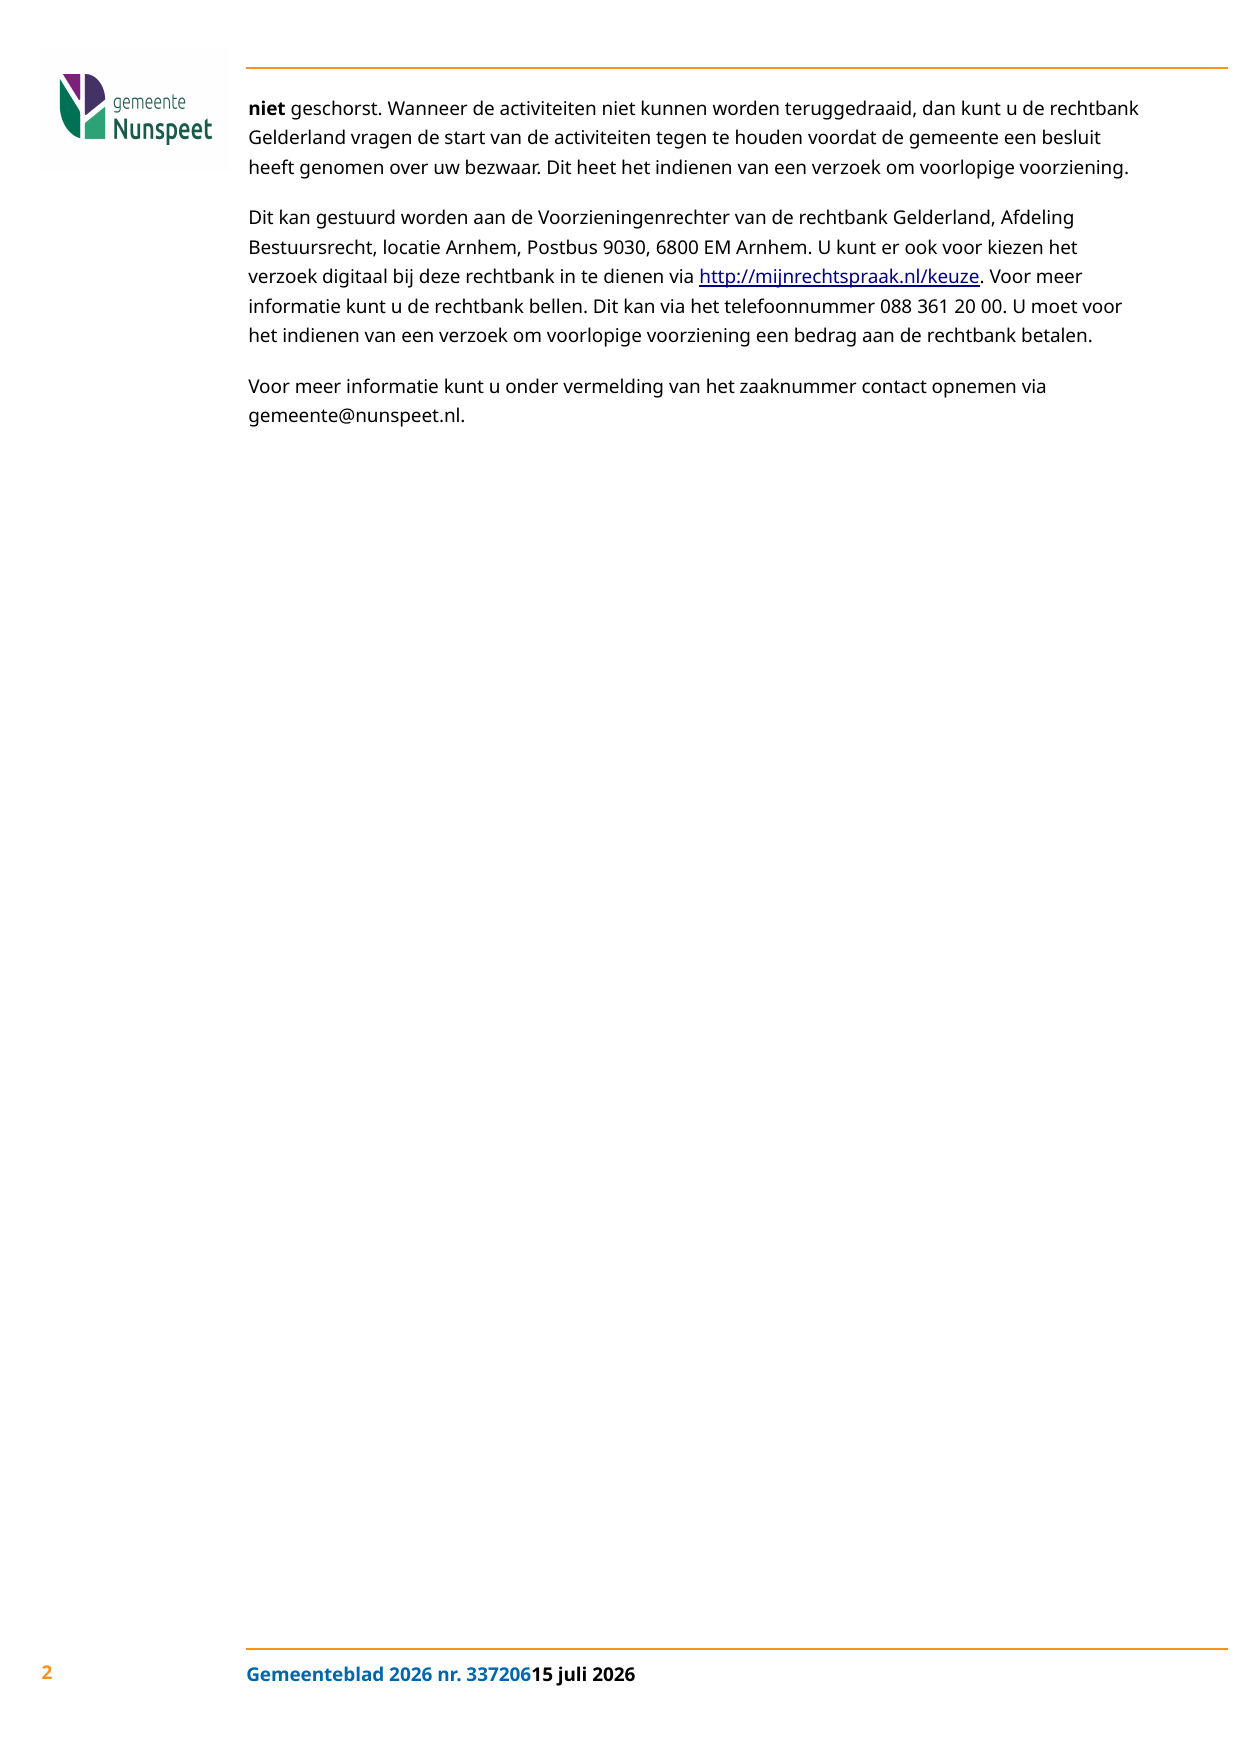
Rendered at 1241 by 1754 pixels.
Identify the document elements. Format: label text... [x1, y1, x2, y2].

picture [41, 47, 231, 172]
text Dit kan gestuurd worden aan de Voorzieningenrechter van de rechtbank Gelderland, Afdeling Bestuursrecht, locatie Arnhem, Postbus 9030, 6800 EM Arnhem. U kunt er ook voor kiezen het verzoek digitaal bij deze rechtbank in te dienen via http://mijnrechtspraak.nl/keuze. Voor meer informatie kunt u de rechtbank bellen. Dit kan via het telefoonnummer 088 361 20 00. U moet voor het indienen van een verzoek om voorlopige voorziening een bedrag aan de rechtbank betalen. [248, 204, 1152, 348]
text niet geschorst. Wanneer de activiteiten niet kunnen worden teruggedraaid, dan kunt u de rechtbank Gelderland vragen de start van de activiteiten tegen te houden voordat de gemeente een besluit heeft genomen over uw bezwaar. Dit heet het indienen van een verzoek om voorlopige voorziening. [248, 95, 1152, 180]
text Voor meer informatie kunt u onder vermelding van het zaaknummer contact opnemen via gemeente@nunspeet.nl. [248, 373, 1152, 428]
